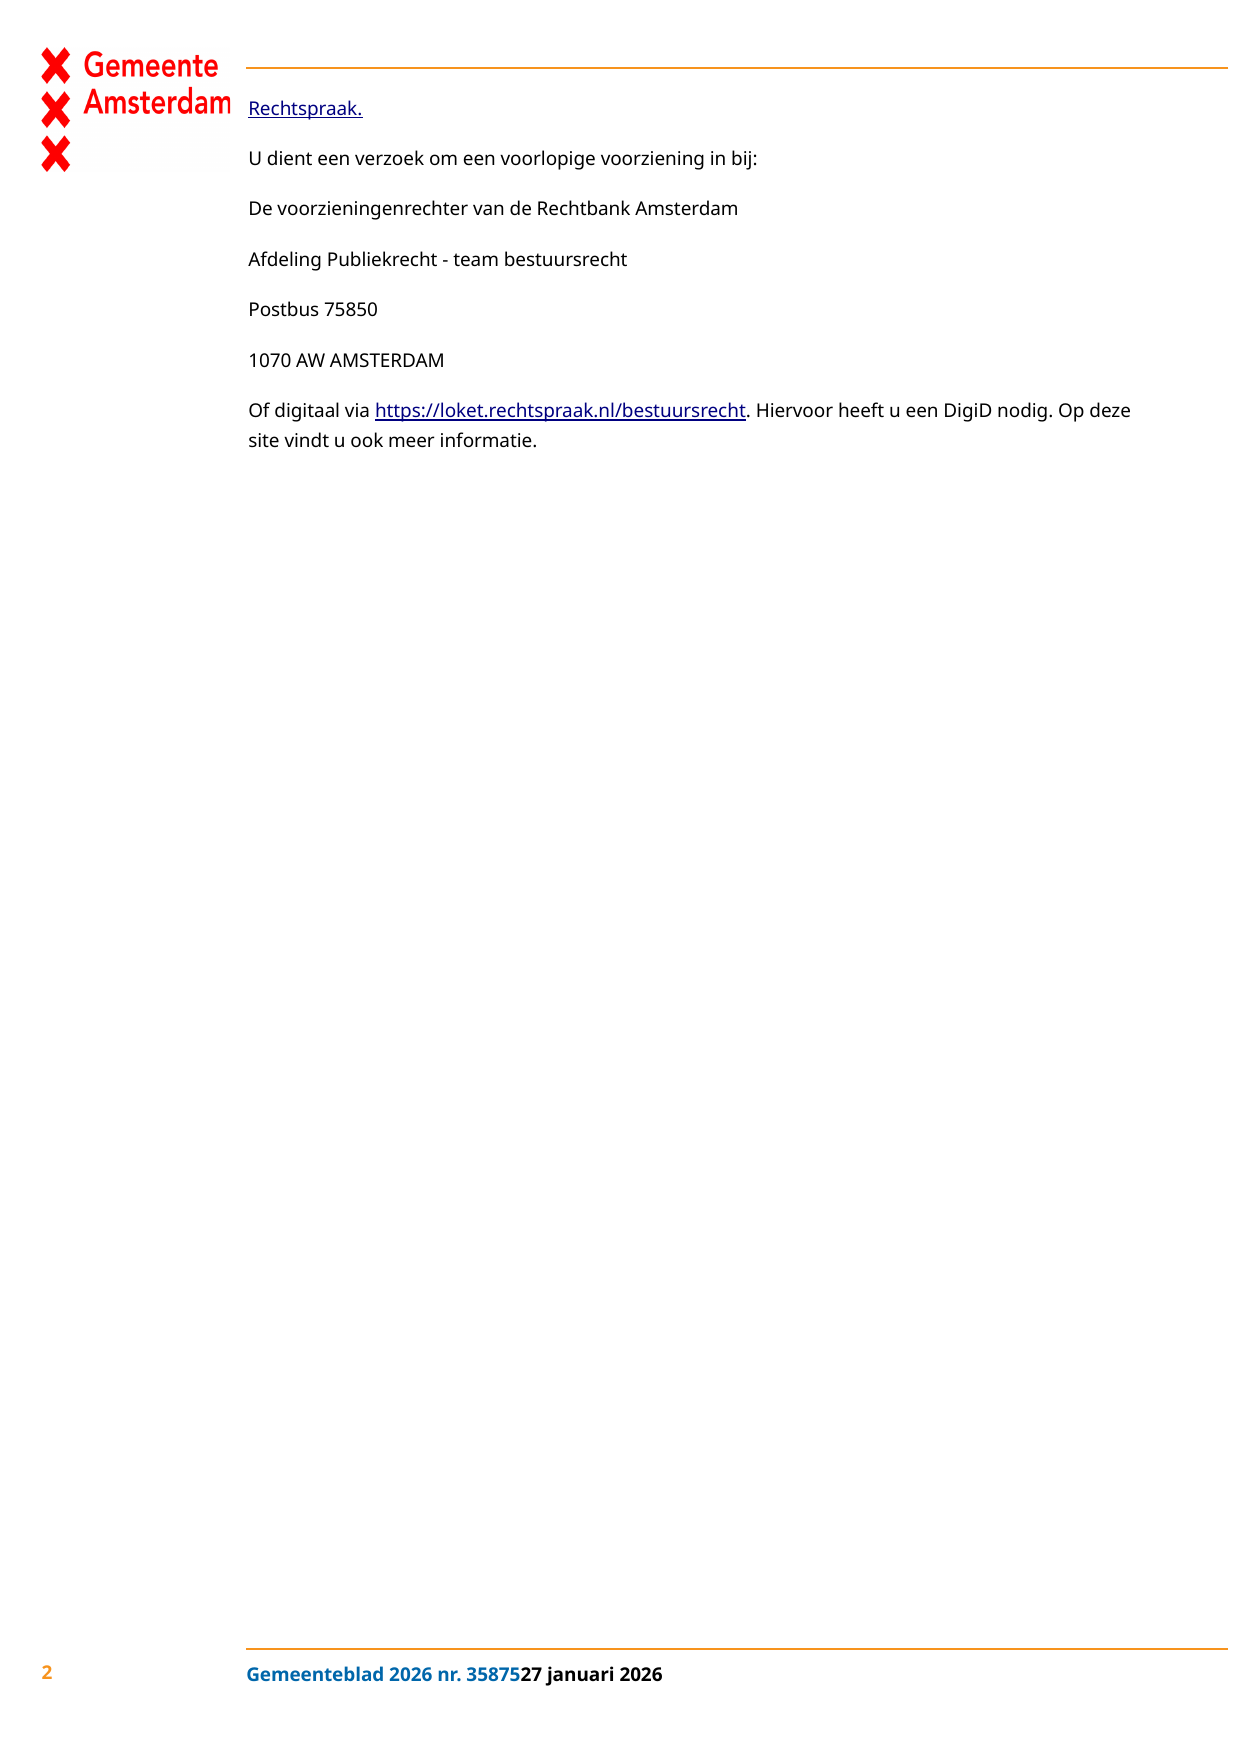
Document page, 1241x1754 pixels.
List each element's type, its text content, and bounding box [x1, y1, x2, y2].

text De voorzieningenrechter van de Rechtbank Amsterdam [248, 196, 1152, 221]
text U dient een verzoek om een voorlopige voorziening in bij: [248, 145, 1152, 171]
text Rechtspraak. [248, 95, 1152, 121]
text 1070 AW AMSTERDAM [248, 347, 1152, 373]
text Of digitaal via https://loket.rechtspraak.nl/bestuursrecht. Hiervoor heeft u een DigiD nodig. Op deze site vindt u ook meer informatie. [248, 397, 1152, 453]
text Afdeling Publiekrecht - team bestuursrecht [248, 246, 1152, 272]
picture [41, 47, 231, 172]
text Postbus 75850 [248, 296, 1152, 322]
